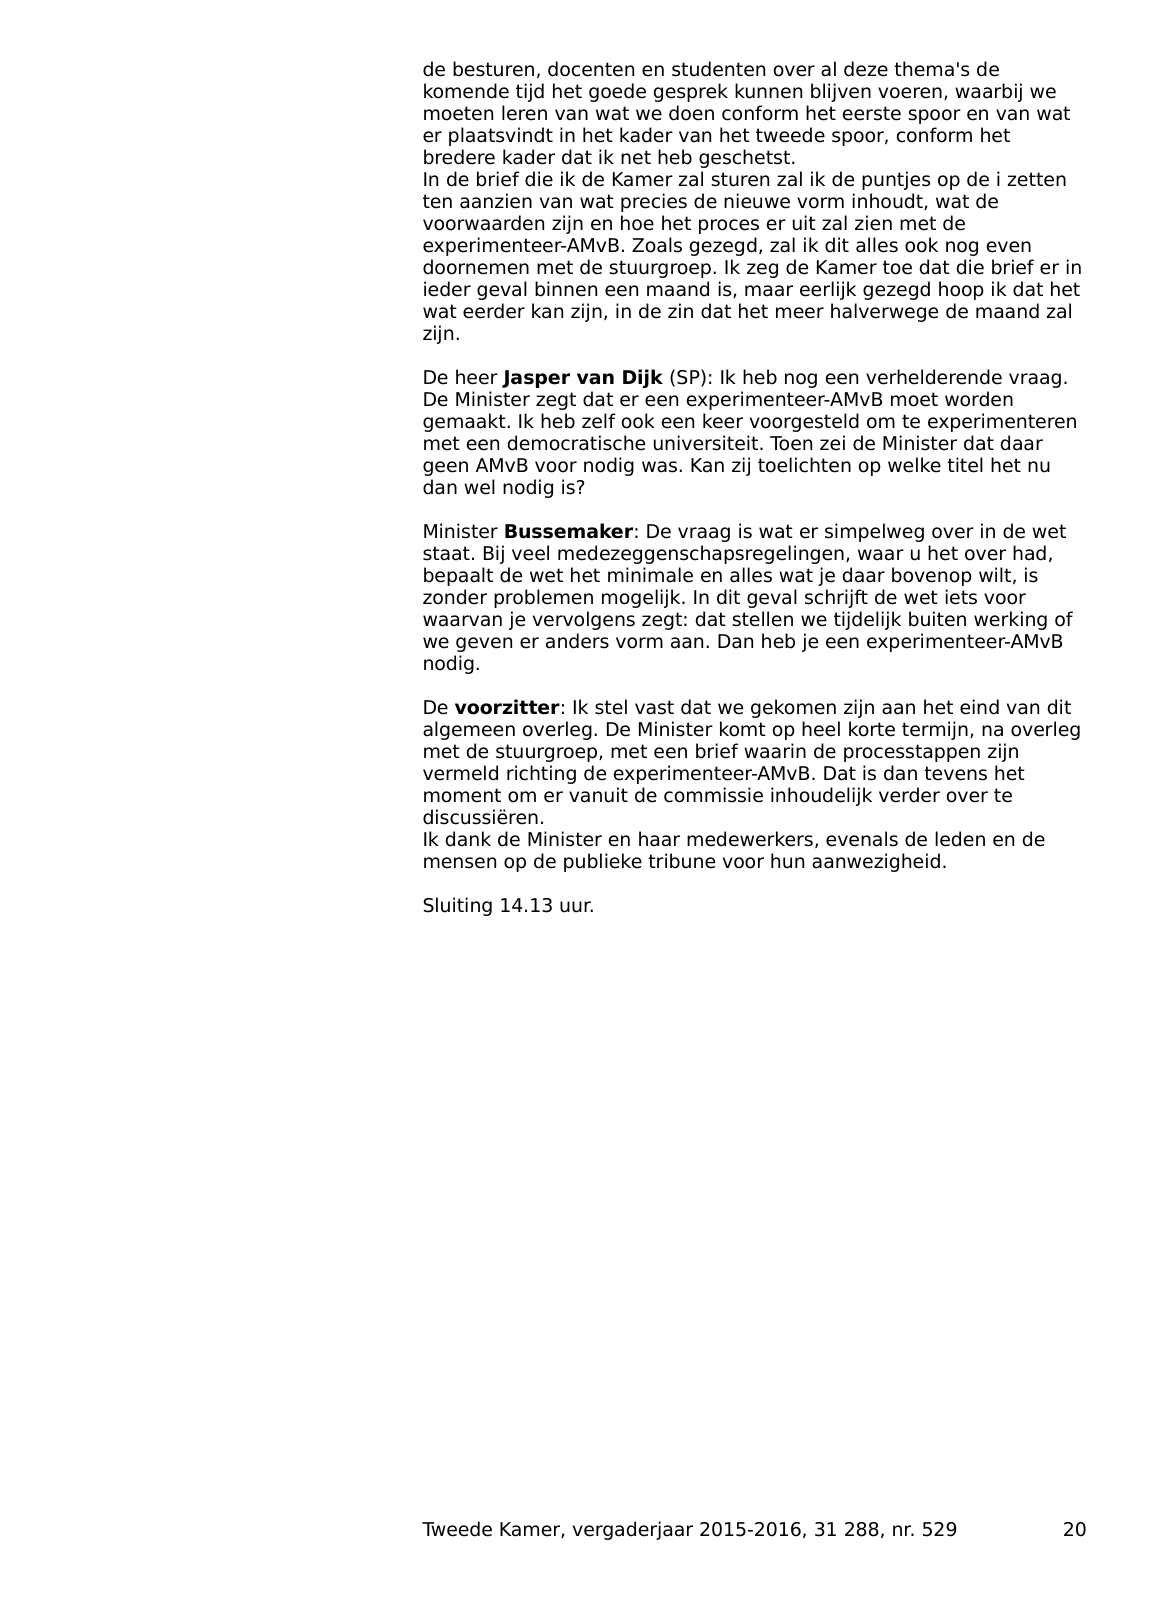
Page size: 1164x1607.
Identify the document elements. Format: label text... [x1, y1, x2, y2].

text Ik dank de Minister en haar medewerkers, evenals de leden en de mensen op de publieke tribune voor hun aanwezigheid. [422, 829, 1087, 873]
text de besturen, docenten en studenten over al deze thema's de komende tijd het goede gesprek kunnen blijven voeren, waarbij we moeten leren van wat we doen conform het eerste spoor en van wat er plaatsvindt in het kader van het tweede spoor, conform het bredere kader dat ik net heb geschetst. [422, 59, 1087, 169]
text In de brief die ik de Kamer zal sturen zal ik de puntjes op de i zetten ten aanzien van wat precies de nieuwe vorm inhoudt, wat de voorwaarden zijn en hoe het proces er uit zal zien met de experimenteer-AMvB. Zoals gezegd, zal ik dit alles ook nog even doornemen met de stuurgroep. Ik zeg de Kamer toe dat die brief er in ieder geval binnen een maand is, maar eerlijk gezegd hoop ik dat het wat eerder kan zijn, in de zin dat het meer halverwege de maand zal zijn. [422, 169, 1087, 345]
text De heer Jasper van Dijk (SP): Ik heb nog een verhelderende vraag. De Minister zegt dat er een experimenteer-AMvB moet worden gemaakt. Ik heb zelf ook een keer voorgesteld om te experimenteren met een democratische universiteit. Toen zei de Minister dat daar geen AMvB voor nodig was. Kan zij toelichten op welke titel het nu dan wel nodig is? [422, 367, 1087, 499]
text Sluiting 14.13 uur. [422, 895, 1087, 917]
text Minister Bussemaker: De vraag is wat er simpelweg over in de wet staat. Bij veel medezeggenschapsregelingen, waar u het over had, bepaalt de wet het minimale en alles wat je daar bovenop wilt, is zonder problemen mogelijk. In dit geval schrijft de wet iets voor waarvan je vervolgens zegt: dat stellen we tijdelijk buiten werking of we geven er anders vorm aan. Dan heb je een experimenteer-AMvB nodig. [422, 521, 1087, 675]
text De voorzitter: Ik stel vast dat we gekomen zijn aan het eind van dit algemeen overleg. De Minister komt op heel korte termijn, na overleg met de stuurgroep, met een brief waarin de processtappen zijn vermeld richting de experimenteer-AMvB. Dat is dan tevens het moment om er vanuit de commissie inhoudelijk verder over te discussiëren. [422, 697, 1087, 829]
